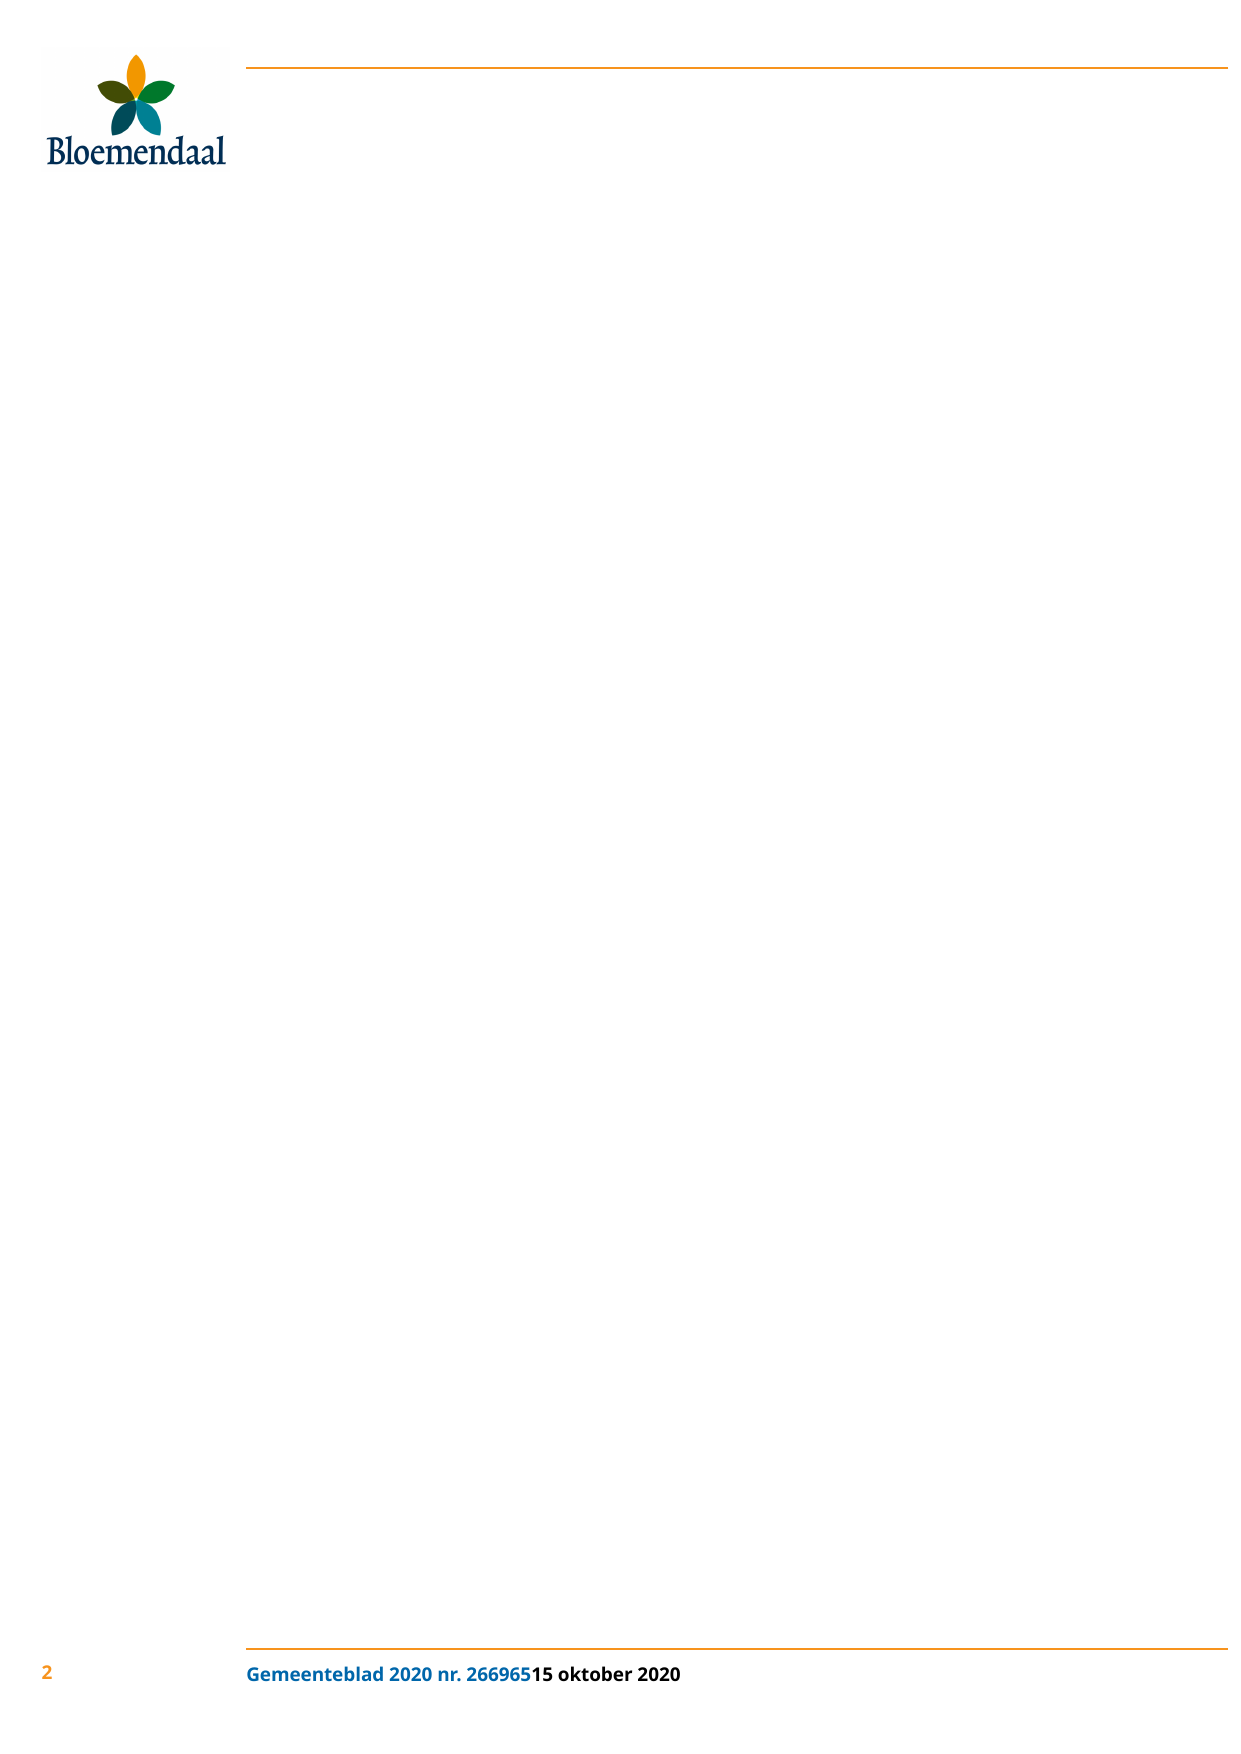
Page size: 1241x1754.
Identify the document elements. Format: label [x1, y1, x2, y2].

picture [41, 47, 231, 172]
